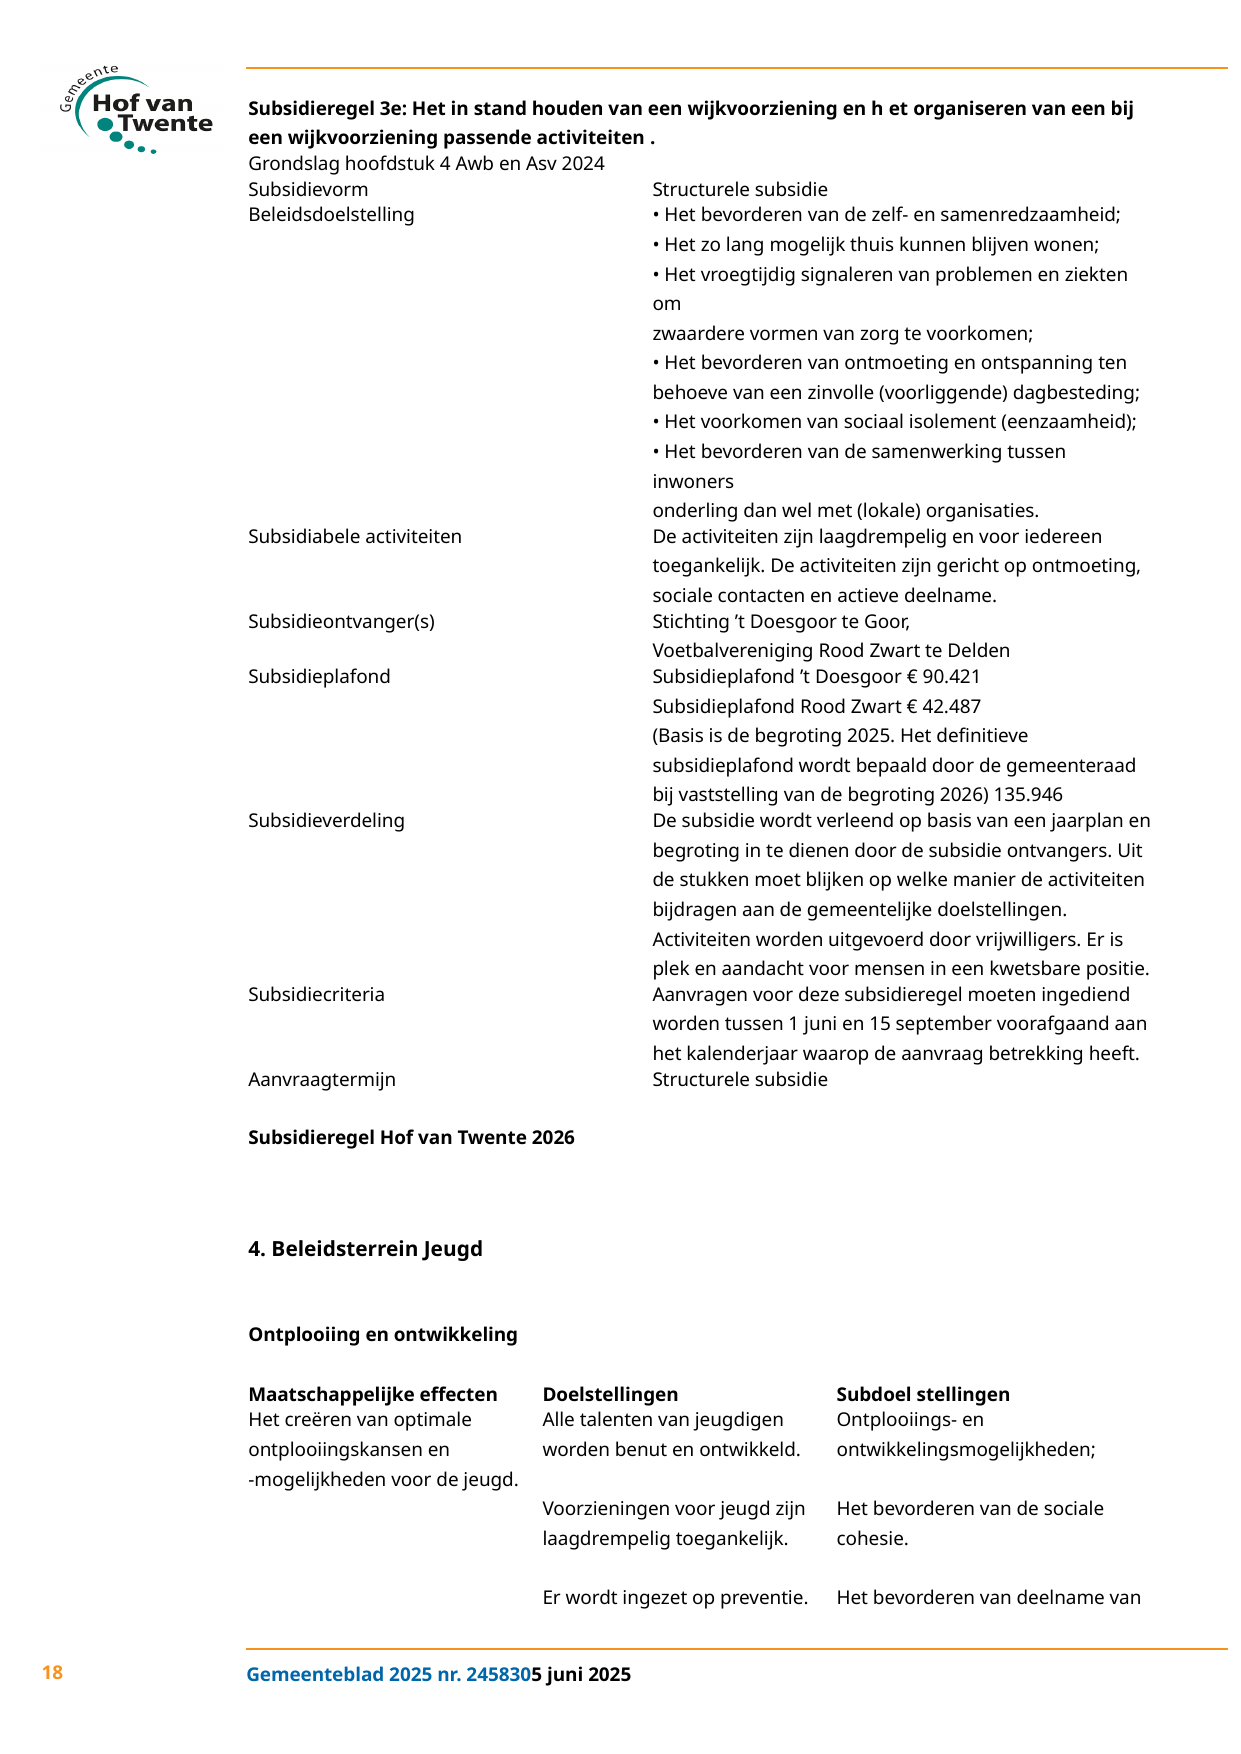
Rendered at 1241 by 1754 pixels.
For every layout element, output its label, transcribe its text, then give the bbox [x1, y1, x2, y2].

table_cell [470, 1066, 652, 1092]
table_cell Subsidievorm [248, 176, 470, 202]
table_cell Subsidieplafond ’t Doesgoor € 90.421 Subsidieplafond Rood Zwart € 42.487 (Basis is de begroting 2025. Het definitieve subsidieplafond wordt bepaald door de gemeenteraad bij vaststelling van de begroting 2026) 135.946 [652, 663, 1152, 807]
table_cell Stichting ’t Doesgoor te Goor, Voetbalvereniging Rood Zwart te Delden [652, 608, 1152, 663]
table_cell [470, 176, 652, 202]
table_cell Subsidiecriteria [248, 981, 470, 1066]
table_cell De activiteiten zijn laagdrempelig en voor iedereen toegankelijk. De activiteiten zijn gericht op ontmoeting, sociale contacten en actieve deelname. [652, 523, 1152, 608]
table_cell Grondslag hoofdstuk 4 Awb en Asv 2024 [248, 150, 1152, 176]
text Ontplooiing en ontwikkeling [248, 1322, 1152, 1347]
text 4. Beleidsterrein Jeugd [248, 1234, 1152, 1262]
table_cell Subsidiabele activiteiten [248, 523, 470, 608]
table_cell Alle talenten van jeugdigen worden benut en ontwikkeld. Voorzieningen voor jeugd zijn laagdrempelig toegankelijk. Er wordt ingezet op preventie. [542, 1407, 836, 1610]
table_cell [470, 523, 652, 608]
table_cell De subsidie wordt verleend op basis van een jaarplan en begroting in te dienen door de subsidie ontvangers. Uit de stukken moet blijken op welke manier de activiteiten bijdragen aan de gemeentelijke doelstellingen. Activiteiten worden uitgevoerd door vrijwilligers. Er is plek en aandacht voor mensen in een kwetsbare positie. [652, 808, 1152, 981]
table_cell Structurele subsidie [652, 176, 1152, 202]
table_header Subdoel stellingen [836, 1381, 1152, 1407]
table_cell Subsidieplafond [248, 663, 470, 807]
text Subsidieregel Hof van Twente 2026 [248, 1124, 1152, 1150]
table_cell Aanvragen voor deze subsidieregel moeten ingediend worden tussen 1 juni en 15 september voorafgaand aan het kalenderjaar waarop de aanvraag betrekking heeft. [652, 981, 1152, 1066]
table_cell [470, 608, 652, 663]
table_header Maatschappelijke effecten [248, 1381, 542, 1407]
table_cell [470, 808, 652, 981]
table_cell • Het bevorderen van de zelf- en samenredzaamheid; • Het zo lang mogelijk thuis kunnen blijven wonen; • Het vroegtijdig signaleren van problemen en ziekten om zwaardere vormen van zorg te voorkomen; • Het bevorderen van ontmoeting en ontspanning ten behoeve van een zinvolle (voorliggende) dagbesteding; • Het voorkomen van sociaal isolement (eenzaamheid); • Het bevorderen van de samenwerking tussen inwoners onderling dan wel met (lokale) organisaties. [652, 202, 1152, 523]
picture [41, 47, 231, 172]
table_cell Het creëren van optimale ontplooiingskansen en -mogelijkheden voor de jeugd. [248, 1407, 542, 1610]
table_cell Ontplooiings- en ontwikkelingsmogelijkheden; Het bevorderen van de sociale cohesie. Het bevorderen van deelname van [836, 1407, 1152, 1610]
table_cell Subsidieontvanger(s) [248, 608, 470, 663]
table_cell Aanvraagtermijn [248, 1066, 470, 1092]
table_cell Beleidsdoelstelling [248, 202, 470, 523]
table_cell [470, 202, 652, 523]
table_cell Structurele subsidie [652, 1066, 1152, 1092]
table_header Doelstellingen [542, 1381, 836, 1407]
table_cell [470, 981, 652, 1066]
table_cell [470, 663, 652, 807]
table_cell Subsidieverdeling [248, 808, 470, 981]
table_header Subsidieregel 3e: Het in stand houden van een wijkvoorziening en h et organiseren van een bij een wijkvoorziening passende activiteiten . [248, 95, 1152, 150]
